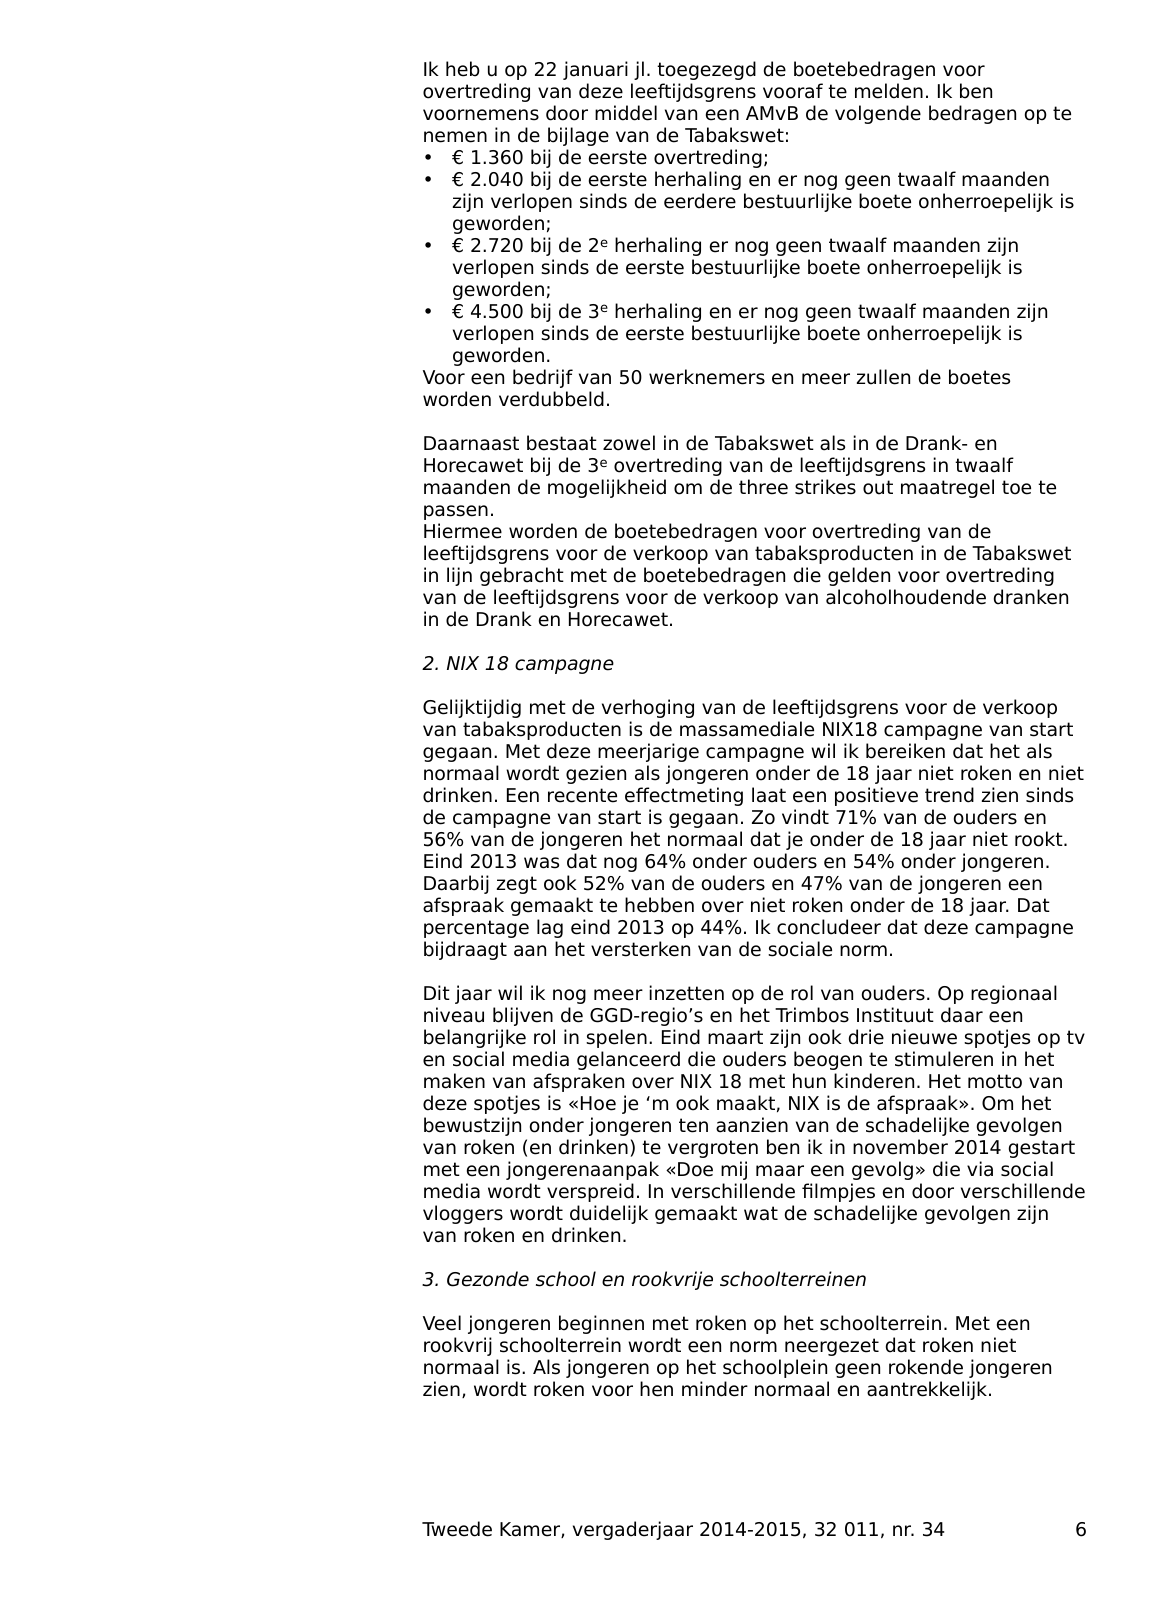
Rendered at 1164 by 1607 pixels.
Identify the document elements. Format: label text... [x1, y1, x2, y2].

text • € 2.040 bij de eerste herhaling en er nog geen twaalf maanden zijn verlopen sinds de eerdere bestuurlijke boete onherroepelijk is geworden; [422, 169, 1087, 235]
subtitle 2. NIX 18 campagne [422, 653, 1087, 675]
text Hiermee worden de boetebedragen voor overtreding van de leeftijdsgrens voor de verkoop van tabaksproducten in de Tabakswet in lijn gebracht met de boetebedragen die gelden voor overtreding van de leeftijdsgrens voor de verkoop van alcoholhoudende dranken in de Drank en Horecawet. [422, 521, 1087, 631]
subtitle 3. Gezonde school en rookvrije schoolterreinen [422, 1269, 1087, 1291]
text • € 2.720 bij de 2e herhaling er nog geen twaalf maanden zijn verlopen sinds de eerste bestuurlijke boete onherroepelijk is geworden; [422, 235, 1087, 301]
text Daarnaast bestaat zowel in de Tabakswet als in de Drank- en Horecawet bij de 3e overtreding van de leeftijdsgrens in twaalf maanden de mogelijkheid om de three strikes out maatregel toe te passen. [422, 433, 1087, 521]
text Gelijktijdig met de verhoging van de leeftijdsgrens voor de verkoop van tabaksproducten is de massamediale NIX18 campagne van start gegaan. Met deze meerjarige campagne wil ik bereiken dat het als normaal wordt gezien als jongeren onder de 18 jaar niet roken en niet drinken. Een recente effectmeting laat een positieve trend zien sinds de campagne van start is gegaan. Zo vindt 71% van de ouders en 56% van de jongeren het normaal dat je onder de 18 jaar niet rookt. Eind 2013 was dat nog 64% onder ouders en 54% onder jongeren. Daarbij zegt ook 52% van de ouders en 47% van de jongeren een afspraak gemaakt te hebben over niet roken onder de 18 jaar. Dat percentage lag eind 2013 op 44%. Ik concludeer dat deze campagne bijdraagt aan het versterken van de sociale norm. [422, 697, 1087, 961]
text Ik heb u op 22 januari jl. toegezegd de boetebedragen voor overtreding van deze leeftijdsgrens vooraf te melden. Ik ben voornemens door middel van een AMvB de volgende bedragen op te nemen in de bijlage van de Tabakswet: [422, 59, 1087, 147]
text • € 1.360 bij de eerste overtreding; [422, 147, 1087, 169]
text • € 4.500 bij de 3e herhaling en er nog geen twaalf maanden zijn verlopen sinds de eerste bestuurlijke boete onherroepelijk is geworden. [422, 301, 1087, 367]
text Veel jongeren beginnen met roken op het schoolterrein. Met een rookvrij schoolterrein wordt een norm neergezet dat roken niet normaal is. Als jongeren op het schoolplein geen rokende jongeren zien, wordt roken voor hen minder normaal en aantrekkelijk. [422, 1313, 1087, 1401]
text Dit jaar wil ik nog meer inzetten op de rol van ouders. Op regionaal niveau blijven de GGD-regio’s en het Trimbos Instituut daar een belangrijke rol in spelen. Eind maart zijn ook drie nieuwe spotjes op tv en social media gelanceerd die ouders beogen te stimuleren in het maken van afspraken over NIX 18 met hun kinderen. Het motto van deze spotjes is «Hoe je ‘m ook maakt, NIX is de afspraak». Om het bewustzijn onder jongeren ten aanzien van de schadelijke gevolgen van roken (en drinken) te vergroten ben ik in november 2014 gestart met een jongerenaanpak «Doe mij maar een gevolg» die via social media wordt verspreid. In verschillende filmpjes en door verschillende vloggers wordt duidelijk gemaakt wat de schadelijke gevolgen zijn van roken en drinken. [422, 983, 1087, 1247]
text Voor een bedrijf van 50 werknemers en meer zullen de boetes worden verdubbeld. [422, 367, 1087, 411]
